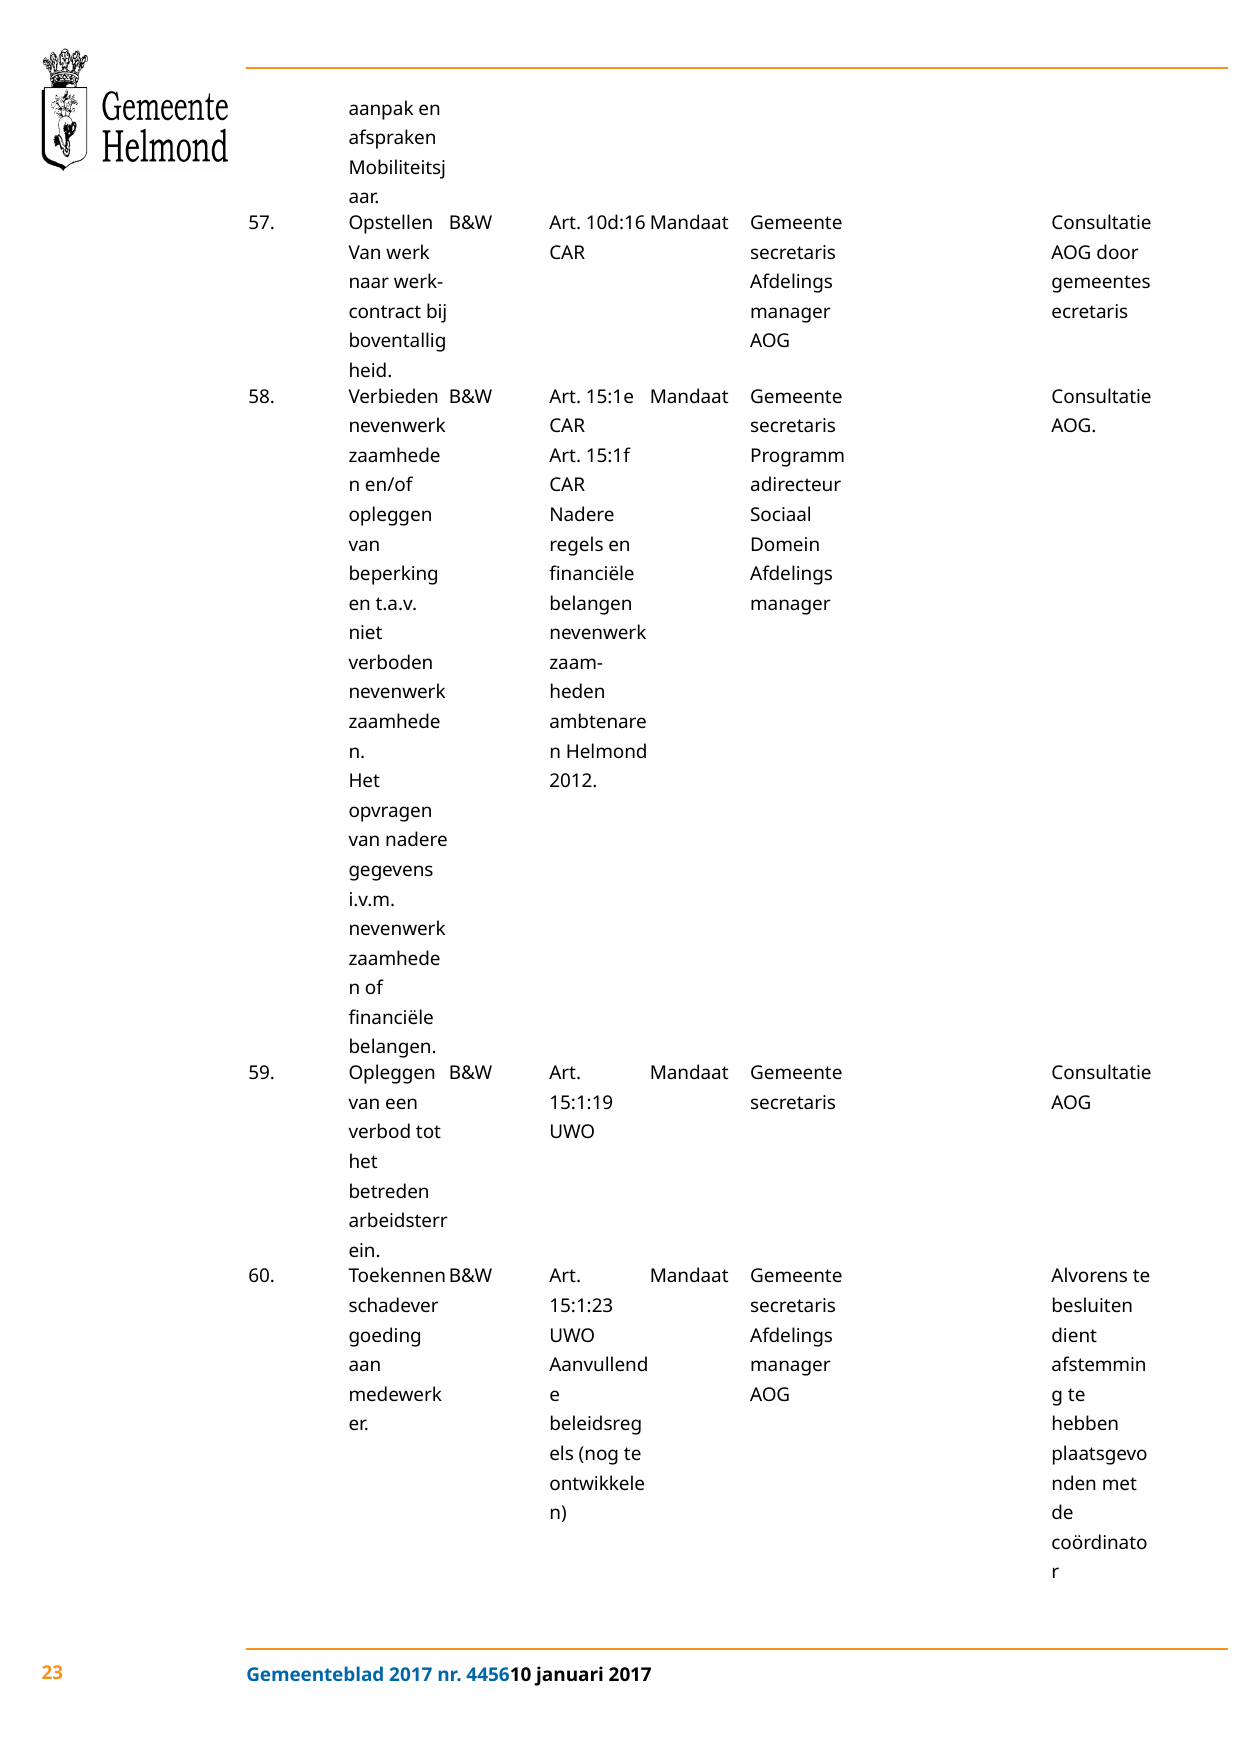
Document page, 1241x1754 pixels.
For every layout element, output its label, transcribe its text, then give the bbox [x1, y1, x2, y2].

table_cell B&W [449, 209, 549, 383]
table_cell Mandaat [650, 383, 750, 1059]
table_cell Art. 10d:16 CAR [549, 209, 649, 383]
table_cell [850, 383, 1051, 1059]
table_cell Gemeentesecretaris [750, 1060, 850, 1263]
table_cell B&W [449, 1263, 549, 1584]
table_cell [850, 1263, 1051, 1584]
table_cell [850, 209, 1051, 383]
table_cell 59. [248, 1060, 348, 1263]
table_cell Mandaat [650, 209, 750, 383]
table_cell Opstellen Van werk naar werk-contract bij boventalligheid. [348, 209, 449, 383]
table_cell 57. [248, 209, 348, 383]
table_cell B&W [449, 383, 549, 1059]
table_cell Consultatie AOG. [1051, 383, 1152, 1059]
table_cell Alvorens te besluiten dient afstemming te hebben plaatsgevonden met de coördinator [1051, 1263, 1152, 1584]
table_cell B&W [449, 1060, 549, 1263]
table_cell 58. [248, 383, 348, 1059]
table_cell Toekennen schadevergoeding aan medewerker. [348, 1263, 449, 1584]
table_cell [650, 95, 750, 209]
table_cell Verbieden nevenwerkzaamheden en/of opleggen van beperkingen t.a.v. niet verboden nevenwerkzaamheden. Het opvragen van nadere gegevens i.v.m. nevenwerkzaamheden of financiële belangen. [348, 383, 449, 1059]
table_cell Gemeentesecretaris Afdelingsmanager AOG [750, 209, 850, 383]
table_cell [1051, 95, 1152, 209]
table_cell Gemeentesecretaris Programmadirecteur Sociaal Domein Afdelingsmanager [750, 383, 850, 1059]
table_cell [248, 95, 348, 209]
table_cell [850, 95, 1051, 209]
table_cell Art. 15:1:19 UWO [549, 1060, 649, 1263]
table_cell aanpak en afspraken Mobiliteitsjaar. [348, 95, 449, 209]
table_cell Art. 15:1:23 UWO Aanvullende beleidsregels (nog te ontwikkelen) [549, 1263, 649, 1584]
table_cell [549, 95, 649, 209]
picture [41, 47, 231, 172]
table_cell Mandaat [650, 1060, 750, 1263]
table_cell Opleggen van een verbod tot het betreden arbeidsterrein. [348, 1060, 449, 1263]
table_cell [850, 1060, 1051, 1263]
table_cell 60. [248, 1263, 348, 1584]
table_cell Art. 15:1e CAR Art. 15:1f CAR Nadere regels en financiële belangen nevenwerkzaam-heden ambtenaren Helmond 2012. [549, 383, 649, 1059]
table_cell Consultatie AOG [1051, 1060, 1152, 1263]
table_cell Mandaat [650, 1263, 750, 1584]
table_cell Gemeentesecretaris Afdelingsmanager AOG [750, 1263, 850, 1584]
table_cell [449, 95, 549, 209]
table_cell Consultatie AOG door gemeentesecretaris [1051, 209, 1152, 383]
table_cell [750, 95, 850, 209]
